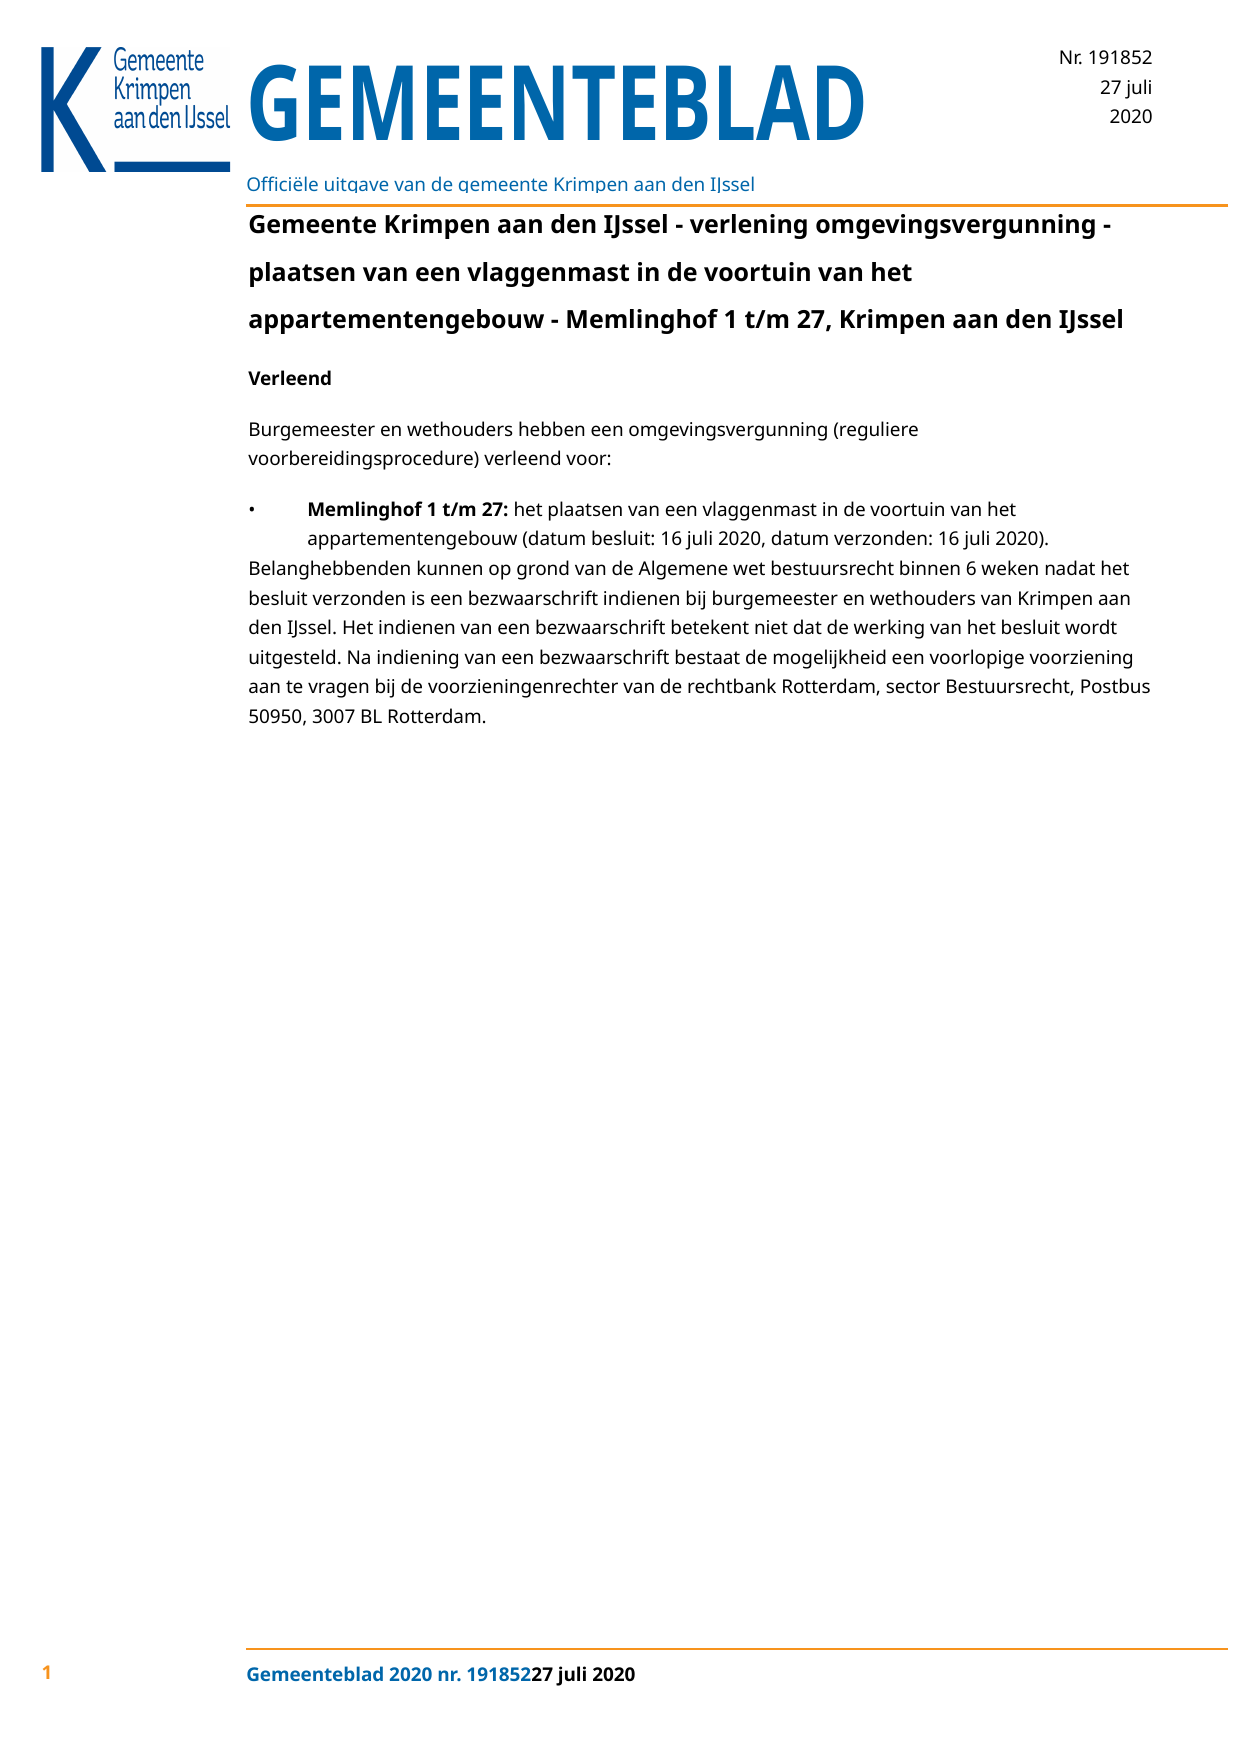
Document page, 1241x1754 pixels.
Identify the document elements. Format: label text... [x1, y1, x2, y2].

text Verleend [248, 366, 1152, 391]
text Belanghebbenden kunnen op grond van de Algemene wet bestuursrecht binnen 6 weken nadat het besluit verzonden is een bezwaarschrift indienen bij burgemeester en wethouders van Krimpen aan den IJssel. Het indienen van een bezwaarschrift betekent niet dat de werking van het besluit wordt uitgesteld. Na indiening van een bezwaarschrift bestaat de mogelijkheid een voorlopige voorziening aan te vragen bij de voorzieningenrechter van de rechtbank Rotterdam, sector Bestuursrecht, Postbus 50950, 3007 BL Rotterdam. [248, 555, 1152, 729]
text Gemeente Krimpen aan den IJssel - verlening omgevingsvergunning - plaatsen van een vlaggenmast in de voortuin van het appartementengebouw - Memlinghof 1 t/m 27, Krimpen aan den IJssel [248, 207, 1152, 336]
list Memlinghof 1 t/m 27: het plaatsen van een vlaggenmast in de voortuin van het appartementengebouw (datum besluit: 16 juli 2020, datum verzonden: 16 juli 2020). [248, 496, 1152, 551]
text Burgemeester en wethouders hebben een omgevingsvergunning (reguliere voorbereidingsprocedure) verleend voor: [248, 416, 1152, 471]
picture [41, 47, 231, 172]
